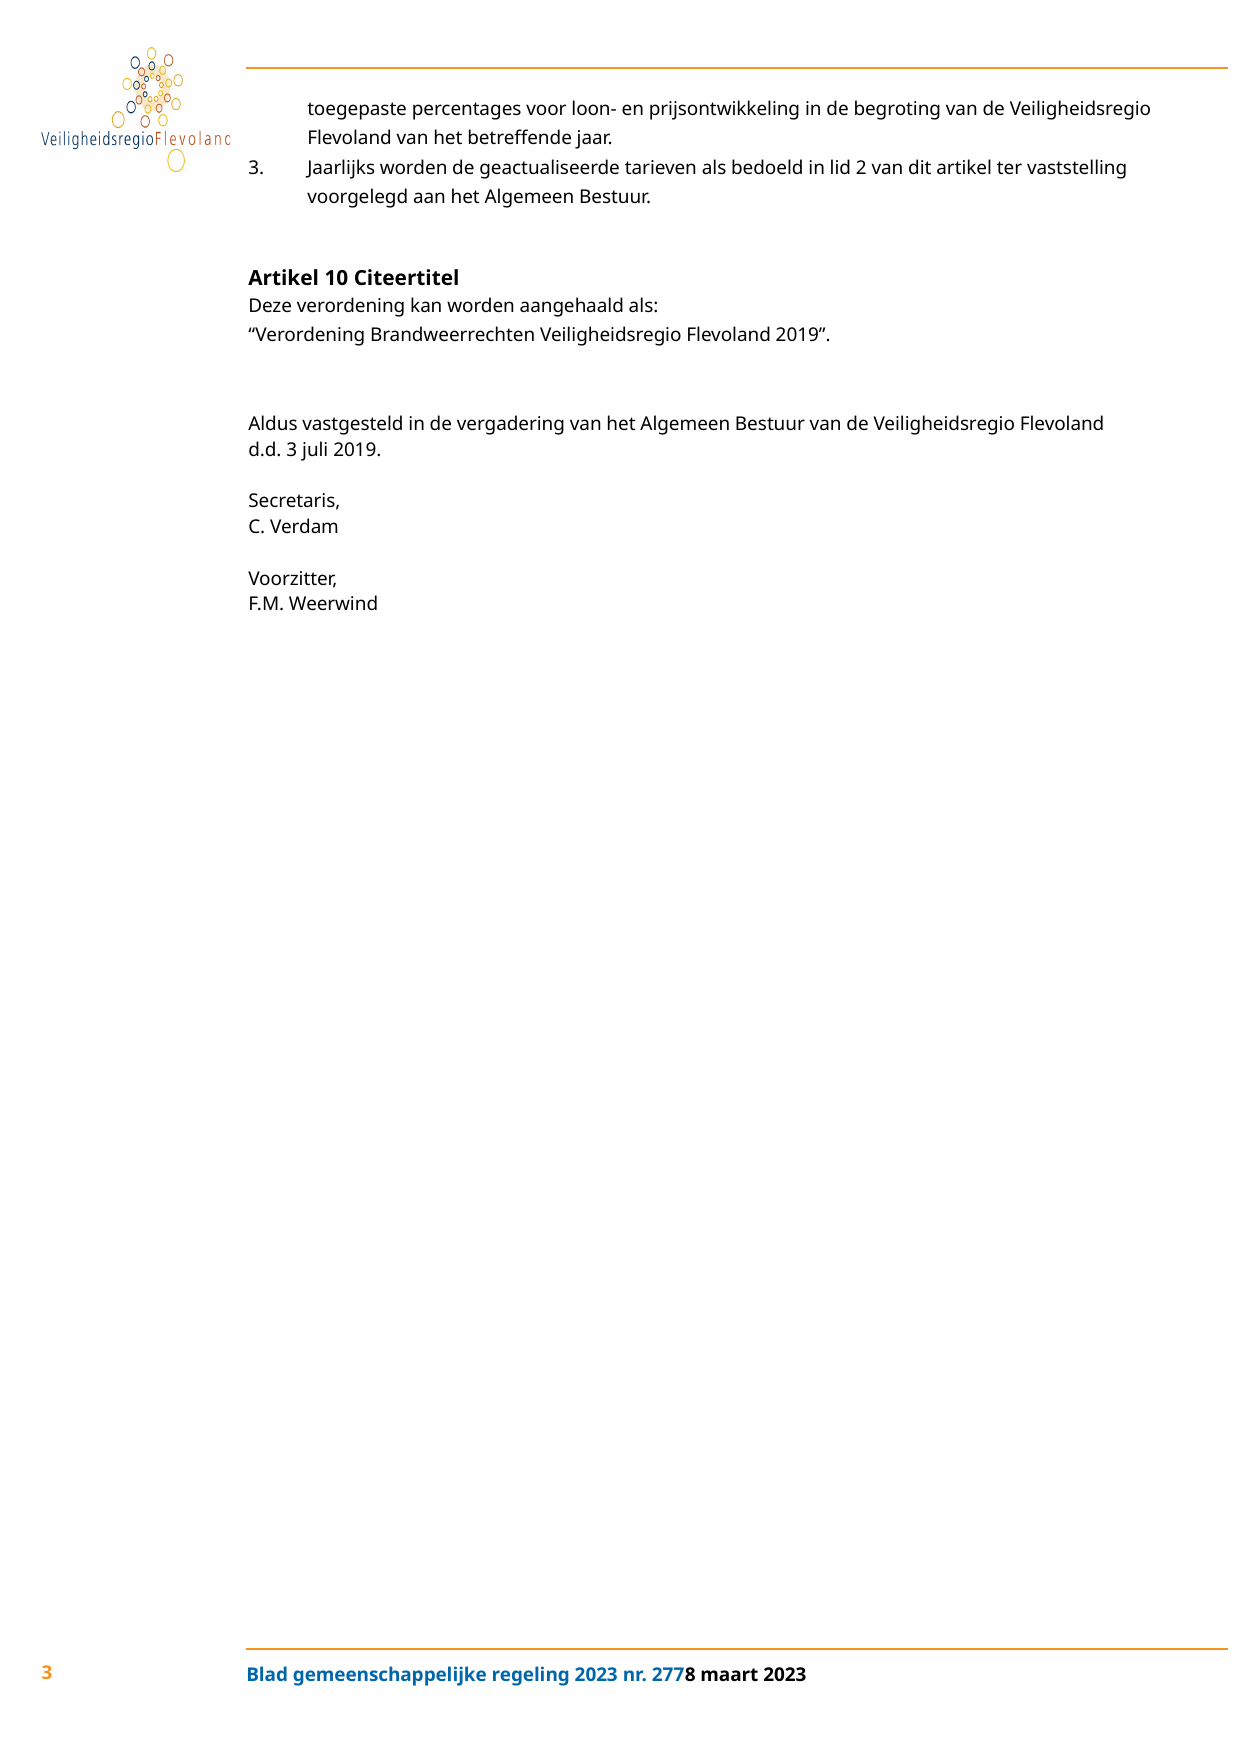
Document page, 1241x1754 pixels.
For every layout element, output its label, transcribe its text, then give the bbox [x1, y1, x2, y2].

list Jaarlijks worden de geactualiseerde tarieven als bedoeld in lid 2 van dit artikel ter vaststelling voorgelegd aan het Algemeen Bestuur. [248, 154, 1152, 209]
text “Verordening Brandweerrechten Veiligheidsregio Flevoland 2019”. [248, 322, 1152, 347]
text d.d. 3 juli 2019. [248, 436, 1152, 462]
text Artikel 10 Citeertitel [248, 263, 1152, 292]
picture [41, 47, 231, 172]
text F.M. Weerwind [248, 590, 1152, 616]
text C. Verdam [248, 513, 1152, 539]
list toegepaste percentages voor loon- en prijsontwikkeling in de begroting van de Veiligheidsregio Flevoland van het betreffende jaar. [248, 95, 1152, 150]
text Aldus vastgesteld in de vergadering van het Algemeen Bestuur van de Veiligheidsregio Flevoland [248, 410, 1152, 436]
text Voorzitter, [248, 565, 1152, 590]
text Secretaris, [248, 487, 1152, 513]
text Deze verordening kan worden aangehaald als: [248, 292, 1152, 318]
